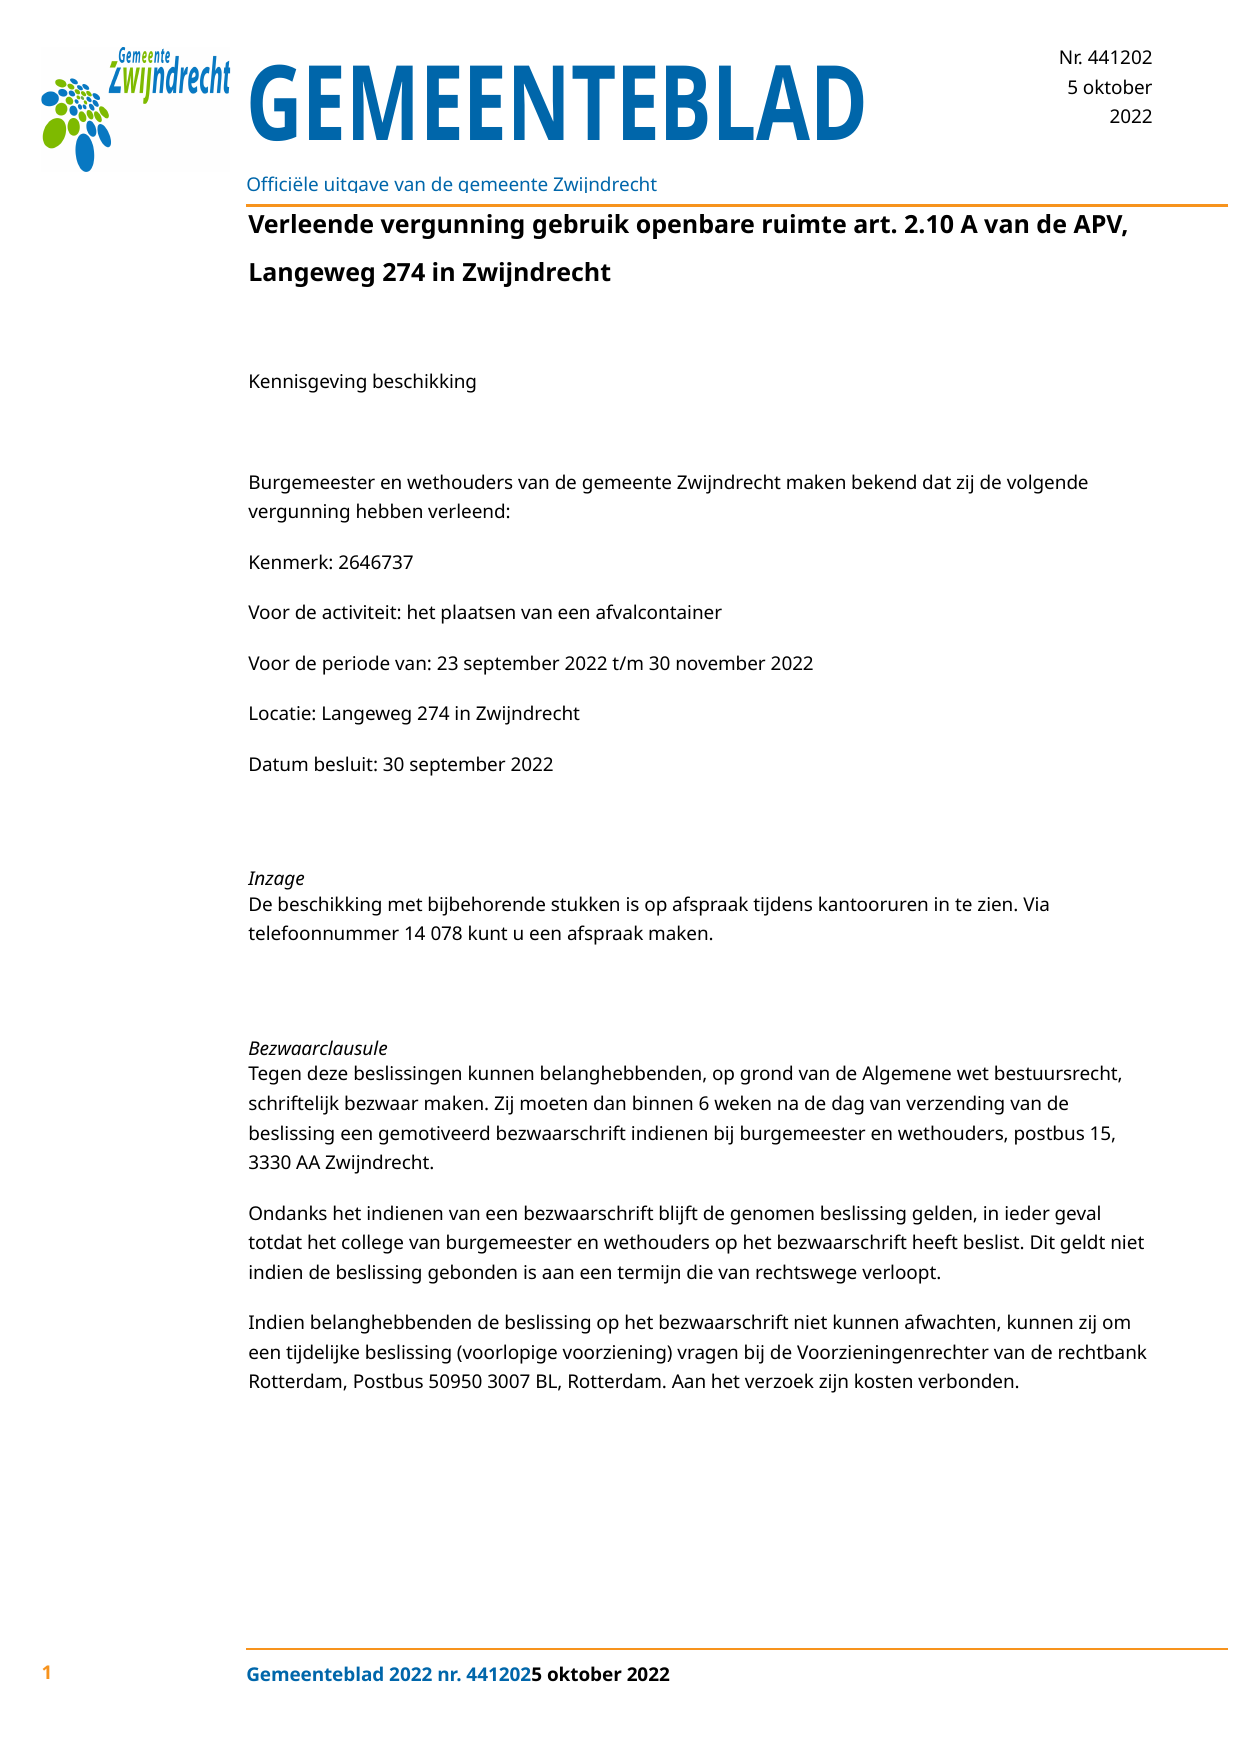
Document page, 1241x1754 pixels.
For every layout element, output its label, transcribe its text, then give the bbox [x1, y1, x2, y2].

text Voor de periode van: 23 september 2022 t/m 30 november 2022 [248, 650, 1152, 676]
text Burgemeester en wethouders van de gemeente Zwijndrecht maken bekend dat zij de volgende vergunning hebben verleend: [248, 469, 1152, 524]
text Ondanks het indienen van een bezwaarschrift blijft de genomen beslissing gelden, in ieder geval totdat het college van burgemeester en wethouders op het bezwaarschrift heeft beslist. Dit geldt niet indien de beslissing gebonden is aan een termijn die van rechtswege verloopt. [248, 1200, 1152, 1285]
text Bezwaarclausule [248, 1035, 1152, 1061]
text Verleende vergunning gebruik openbare ruimte art. 2.10 A van de APV, Langeweg 274 in Zwijndrecht [248, 207, 1152, 288]
text De beschikking met bijbehorende stukken is op afspraak tijdens kantooruren in te zien. Via telefoonnummer 14 078 kunt u een afspraak maken. [248, 891, 1152, 946]
text Inzage [248, 865, 1152, 891]
text Tegen deze beslissingen kunnen belanghebbenden, op grond van de Algemene wet bestuursrecht, schriftelijk bezwaar maken. Zij moeten dan binnen 6 weken na de dag van verzending van de beslissing een gemotiveerd bezwaarschrift indienen bij burgemeester en wethouders, postbus 15, 3330 AA Zwijndrecht. [248, 1061, 1152, 1175]
text Kennisgeving beschikking [248, 368, 1152, 394]
text Voor de activiteit: het plaatsen van een afvalcontainer [248, 599, 1152, 625]
picture [41, 47, 231, 172]
text Kenmerk: 2646737 [248, 549, 1152, 575]
text Indien belanghebbenden de beslissing op het bezwaarschrift niet kunnen afwachten, kunnen zij om een tijdelijke beslissing (voorlopige voorziening) vragen bij de Voorzieningenrechter van de rechtbank Rotterdam, Postbus 50950 3007 BL, Rotterdam. Aan het verzoek zijn kosten verbonden. [248, 1309, 1152, 1394]
text Datum besluit: 30 september 2022 [248, 751, 1152, 777]
text Locatie: Langeweg 274 in Zwijndrecht [248, 700, 1152, 726]
